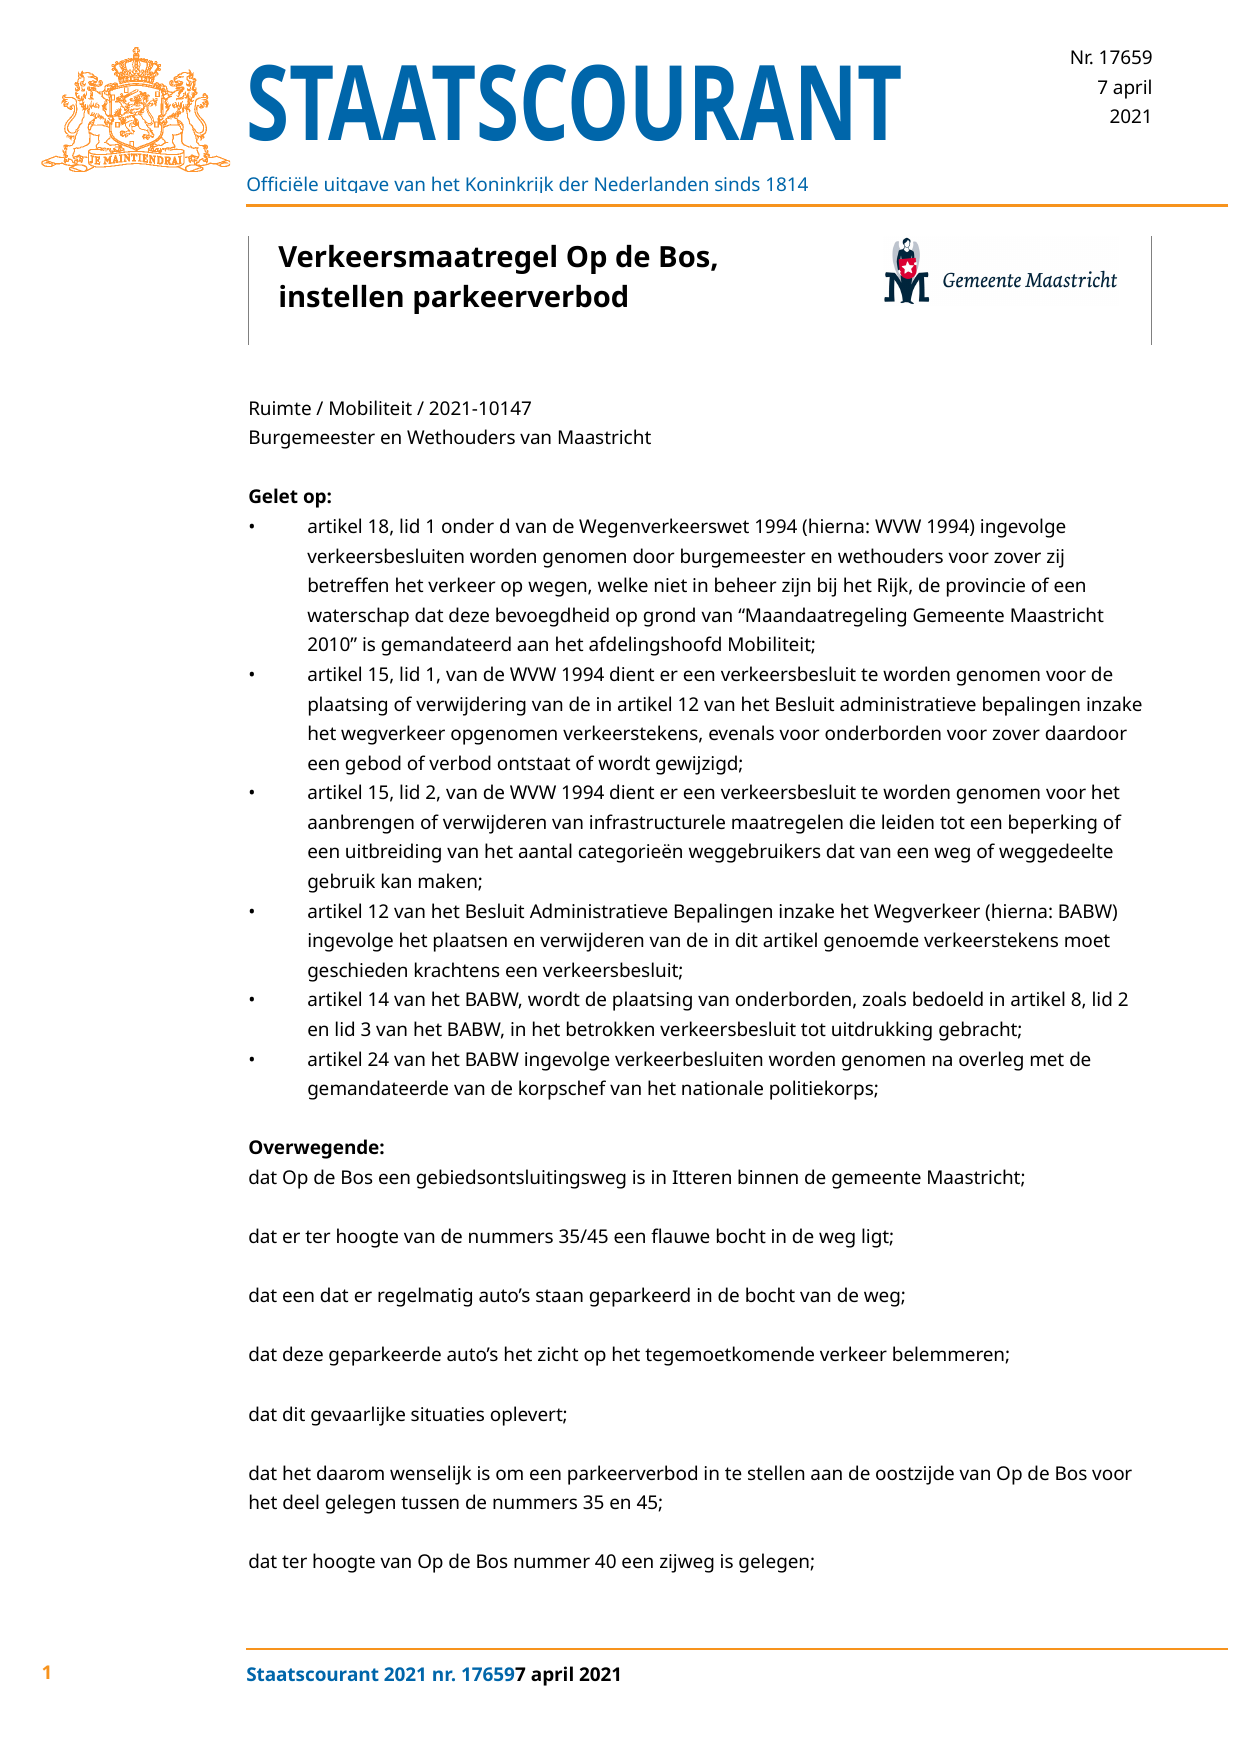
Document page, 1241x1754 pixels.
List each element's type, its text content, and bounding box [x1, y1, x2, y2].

text Burgemeester en Wethouders van Maastricht [248, 424, 1152, 450]
text dat Op de Bos een gebiedsontsluitingsweg is in Itteren binnen de gemeente Maastricht; [248, 1164, 1152, 1190]
text Gelet op: [248, 484, 1152, 509]
table_header [850, 236, 1151, 345]
list artikel 18, lid 1 onder d van de Wegenverkeerswet 1994 (hierna: WVW 1994) ingevolge verkeersbesluiten worden genomen door burgemeester en wethouders voor zover zij betreffen het verkeer op wegen, welke niet in beheer zijn bij het Rijk, de provincie of een waterschap dat deze bevoegdheid op grond van “Maandaatregeling Gemeente Maastricht 2010” is gemandateerd aan het afdelingshoofd Mobiliteit; [248, 513, 1152, 657]
text Overwegende: [248, 1134, 1152, 1160]
list artikel 24 van het BABW ingevolge verkeerbesluiten worden genomen na overleg met de gemandateerde van de korpschef van het nationale politiekorps; [248, 1046, 1152, 1101]
text dat er ter hoogte van de nummers 35/45 een flauwe bocht in de weg ligt; [248, 1223, 1152, 1249]
text dat een dat er regelmatig auto’s staan geparkeerd in de bocht van de weg; [248, 1282, 1152, 1308]
list artikel 14 van het BABW, wordt de plaatsing van onderborden, zoals bedoeld in artikel 8, lid 2 en lid 3 van het BABW, in het betrokken verkeersbesluit tot uitdrukking gebracht; [248, 987, 1152, 1042]
text dat deze geparkeerde auto’s het zicht op het tegemoetkomende verkeer belemmeren; [248, 1342, 1152, 1367]
text dat het daarom wenselijk is om een parkeerverbod in te stellen aan de oostzijde van Op de Bos voor het deel gelegen tussen de nummers 35 en 45; [248, 1460, 1152, 1515]
list artikel 15, lid 2, van de WVW 1994 dient er een verkeersbesluit te worden genomen voor het aanbrengen of verwijderen van infrastructurele maatregelen die leiden tot een beperking of een uitbreiding van het aantal categorieën weggebruikers dat van een weg of weggedeelte gebruik kan maken; [248, 779, 1152, 894]
list artikel 12 van het Besluit Administratieve Bepalingen inzake het Wegverkeer (hierna: BABW) ingevolge het plaatsen en verwijderen van de in dit artikel genoemde verkeerstekens moet geschieden krachtens een verkeersbesluit; [248, 898, 1152, 983]
picture [41, 47, 231, 172]
text dat dit gevaarlijke situaties oplevert; [248, 1401, 1152, 1427]
text Ruimte / Mobiliteit / 2021-10147 [248, 395, 1152, 421]
list artikel 15, lid 1, van de WVW 1994 dient er een verkeersbesluit te worden genomen voor de plaatsing of verwijdering van de in artikel 12 van het Besluit administratieve bepalingen inzake het wegverkeer opgenomen verkeerstekens, evenals voor onderborden voor zover daardoor een gebod of verbod ontstaat of wordt gewijzigd; [248, 661, 1152, 776]
text dat ter hoogte van Op de Bos nummer 40 een zijweg is gelegen; [248, 1549, 1152, 1574]
table_header Verkeersmaatregel Op de Bos, instellen parkeerverbod [249, 236, 850, 345]
picture [882, 236, 1119, 306]
